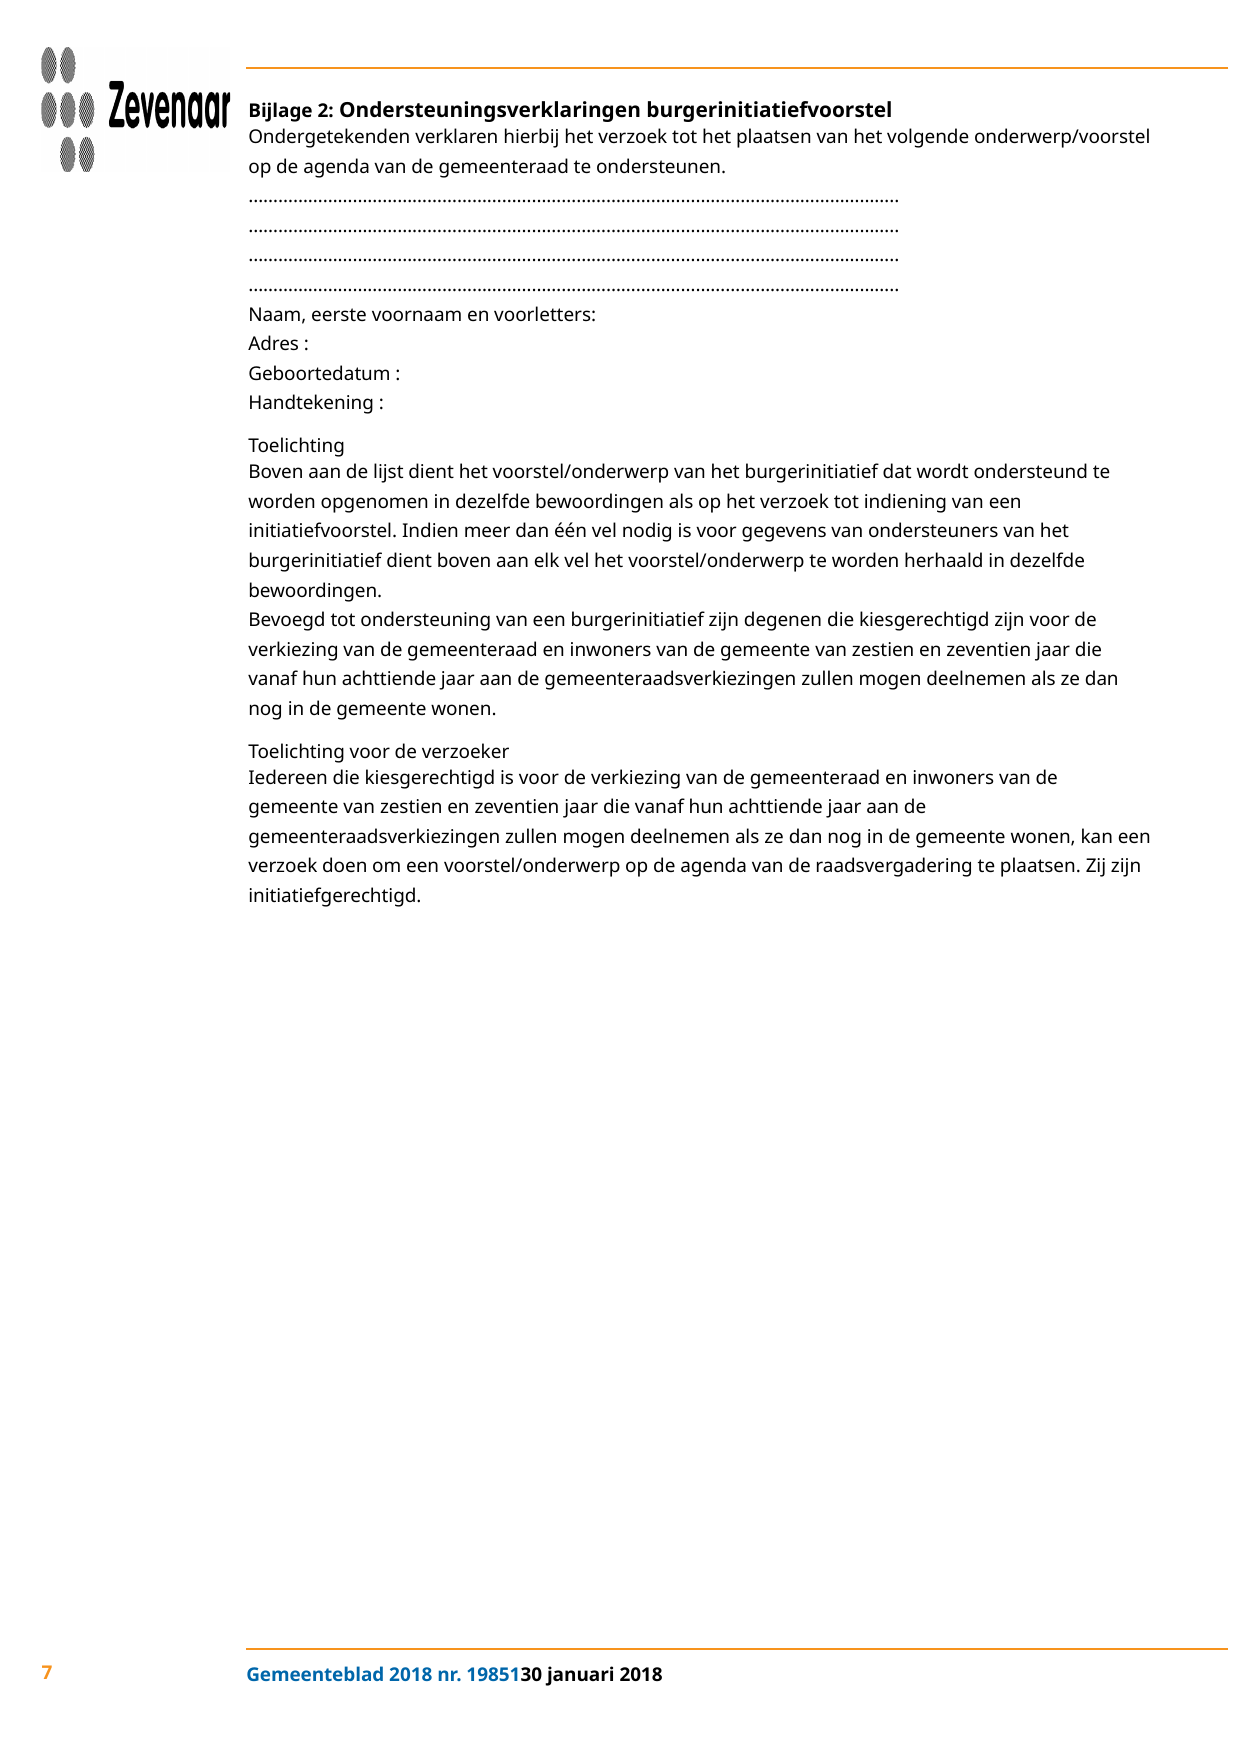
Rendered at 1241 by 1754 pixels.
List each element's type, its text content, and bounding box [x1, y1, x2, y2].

text ………………………………………………………………………………………………………………….. [248, 212, 1152, 238]
text Ondergetekenden verklaren hierbij het verzoek tot het plaatsen van het volgende onderwerp/voorstel op de agenda van de gemeenteraad te ondersteunen. [248, 123, 1152, 179]
text Naam, eerste voornaam en voorletters: [248, 301, 1152, 327]
text Adres : [248, 330, 1152, 356]
text Iedereen die kiesgerechtigd is voor de verkiezing van de gemeenteraad en inwoners van de gemeente van zestien en zeventien jaar die vanaf hun achttiende jaar aan de gemeenteraadsverkiezingen zullen mogen deelnemen als ze dan nog in de gemeente wonen, kan een verzoek doen om een voorstel/onderwerp op de agenda van de raadsvergadering te plaatsen. Zij zijn initiatiefgerechtigd. [248, 764, 1152, 908]
text Geboortedatum : [248, 360, 1152, 386]
text ………………………………………………………………………………………………………………….. [248, 182, 1152, 208]
text Bevoegd tot ondersteuning van een burgerinitiatief zijn degenen die kiesgerechtigd zijn voor de verkiezing van de gemeenteraad en inwoners van de gemeente van zestien en zeventien jaar die vanaf hun achttiende jaar aan de gemeenteraadsverkiezingen zullen mogen deelnemen als ze dan nog in de gemeente wonen. [248, 606, 1152, 721]
picture [41, 47, 231, 172]
text Toelichting voor de verzoeker [248, 738, 1152, 764]
text ………………………………………………………………………………………………………………….. [248, 242, 1152, 267]
text ………………………………………………………………………………………………………………….. [248, 271, 1152, 297]
text Toelichting [248, 433, 1152, 458]
text Handtekening : [248, 389, 1152, 415]
text Boven aan de lijst dient het voorstel/onderwerp van het burgerinitiatief dat wordt ondersteund te worden opgenomen in dezelfde bewoordingen als op het verzoek tot indiening van een initiatiefvoorstel. Indien meer dan één vel nodig is voor gegevens van ondersteuners van het burgerinitiatief dient boven aan elk vel het voorstel/onderwerp te worden herhaald in dezelfde bewoordingen. [248, 458, 1152, 602]
text Bijlage 2: Ondersteuningsverklaringen burgerinitiatiefvoorstel [248, 95, 1152, 123]
